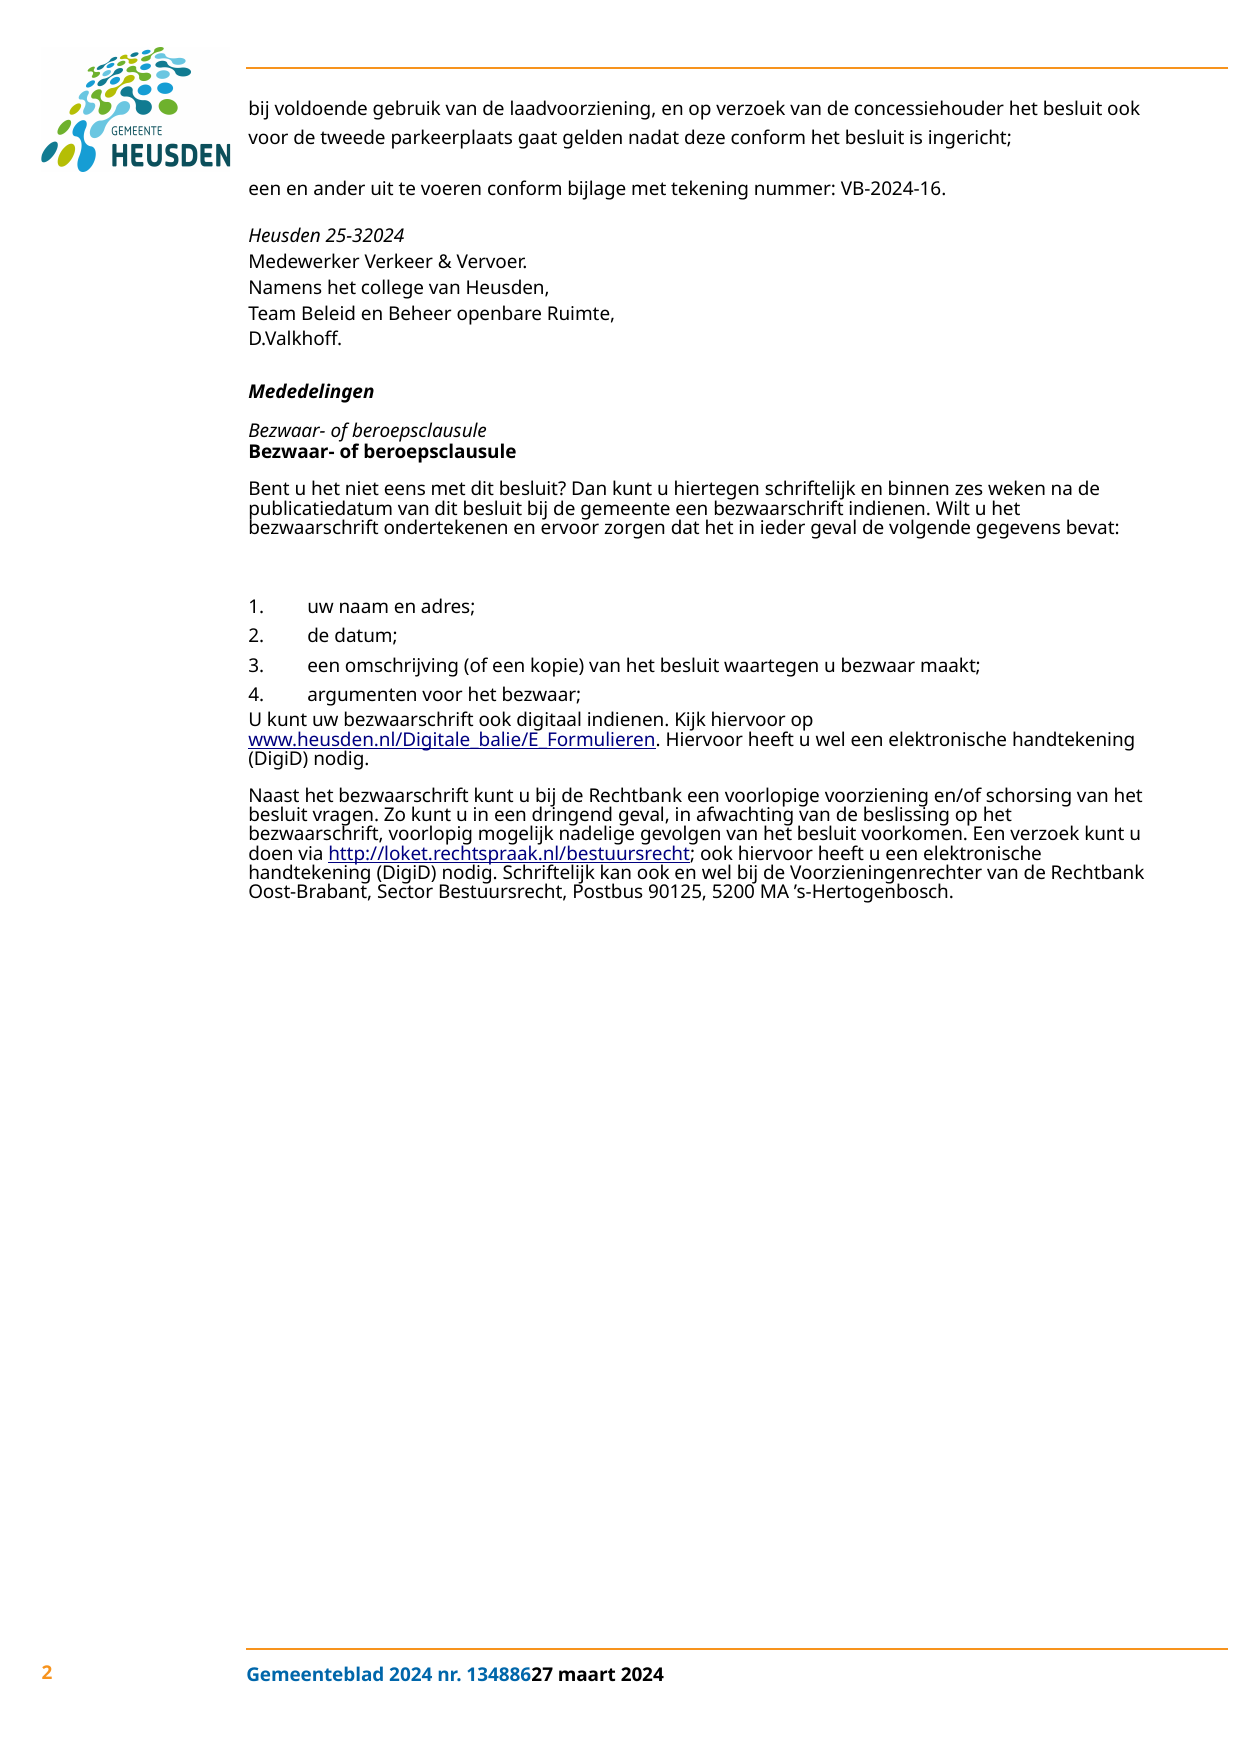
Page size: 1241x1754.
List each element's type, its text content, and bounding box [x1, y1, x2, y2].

picture [41, 47, 231, 172]
text U kunt uw bezwaarschrift ook digitaal indienen. Kijk hiervoor op www.heusden.nl/Digitale_balie/E_Formulieren. Hiervoor heeft u wel een elektronische handtekening (DigiD) nodig. [248, 711, 1152, 769]
list argumenten voor het bezwaar; [248, 682, 1152, 707]
text D.Valkhoff. [248, 326, 1152, 351]
text een en ander uit te voeren conform bijlage met tekening nummer: VB-2024-16. [248, 175, 1152, 201]
text Heusden 25-32024 [248, 223, 1152, 248]
list de datum; [248, 622, 1152, 648]
list uw naam en adres; [248, 593, 1152, 619]
text Bezwaar- of beroepsclausule [248, 443, 1152, 463]
text Team Beleid en Beheer openbare Ruimte, [248, 300, 1152, 326]
text Mededelingen [248, 378, 1152, 404]
text Namens het college van Heusden, [248, 274, 1152, 300]
list een omschrijving (of een kopie) van het besluit waartegen u bezwaar maakt; [248, 652, 1152, 678]
text Medewerker Verkeer & Vervoer. [248, 248, 1152, 274]
text Bezwaar- of beroepsclausule [248, 418, 1152, 443]
text bij voldoende gebruik van de laadvoorziening, en op verzoek van de concessiehouder het besluit ook voor de tweede parkeerplaats gaat gelden nadat deze conform het besluit is ingericht; [248, 95, 1152, 150]
text Bent u het niet eens met dit besluit? Dan kunt u hiertegen schriftelijk en binnen zes weken na de publicatiedatum van dit besluit bij de gemeente een bezwaarschrift indienen. Wilt u het bezwaarschrift ondertekenen en ervoor zorgen dat het in ieder geval de volgende gegevens bevat: [248, 480, 1152, 538]
text Naast het bezwaarschrift kunt u bij de Rechtbank een voorlopige voorziening en/of schorsing van het besluit vragen. Zo kunt u in een dringend geval, in afwachting van de beslissing op het bezwaarschrift, voorlopig mogelijk nadelige gevolgen van het besluit voorkomen. Een verzoek kunt u doen via http://loket.rechtspraak.nl/bestuursrecht; ook hiervoor heeft u een elektronische handtekening (DigiD) nodig. Schriftelijk kan ook en wel bij de Voorzieningenrechter van de Rechtbank Oost-Brabant, Sector Bestuursrecht, Postbus 90125, 5200 MA ’s-Hertogenbosch. [248, 787, 1152, 902]
